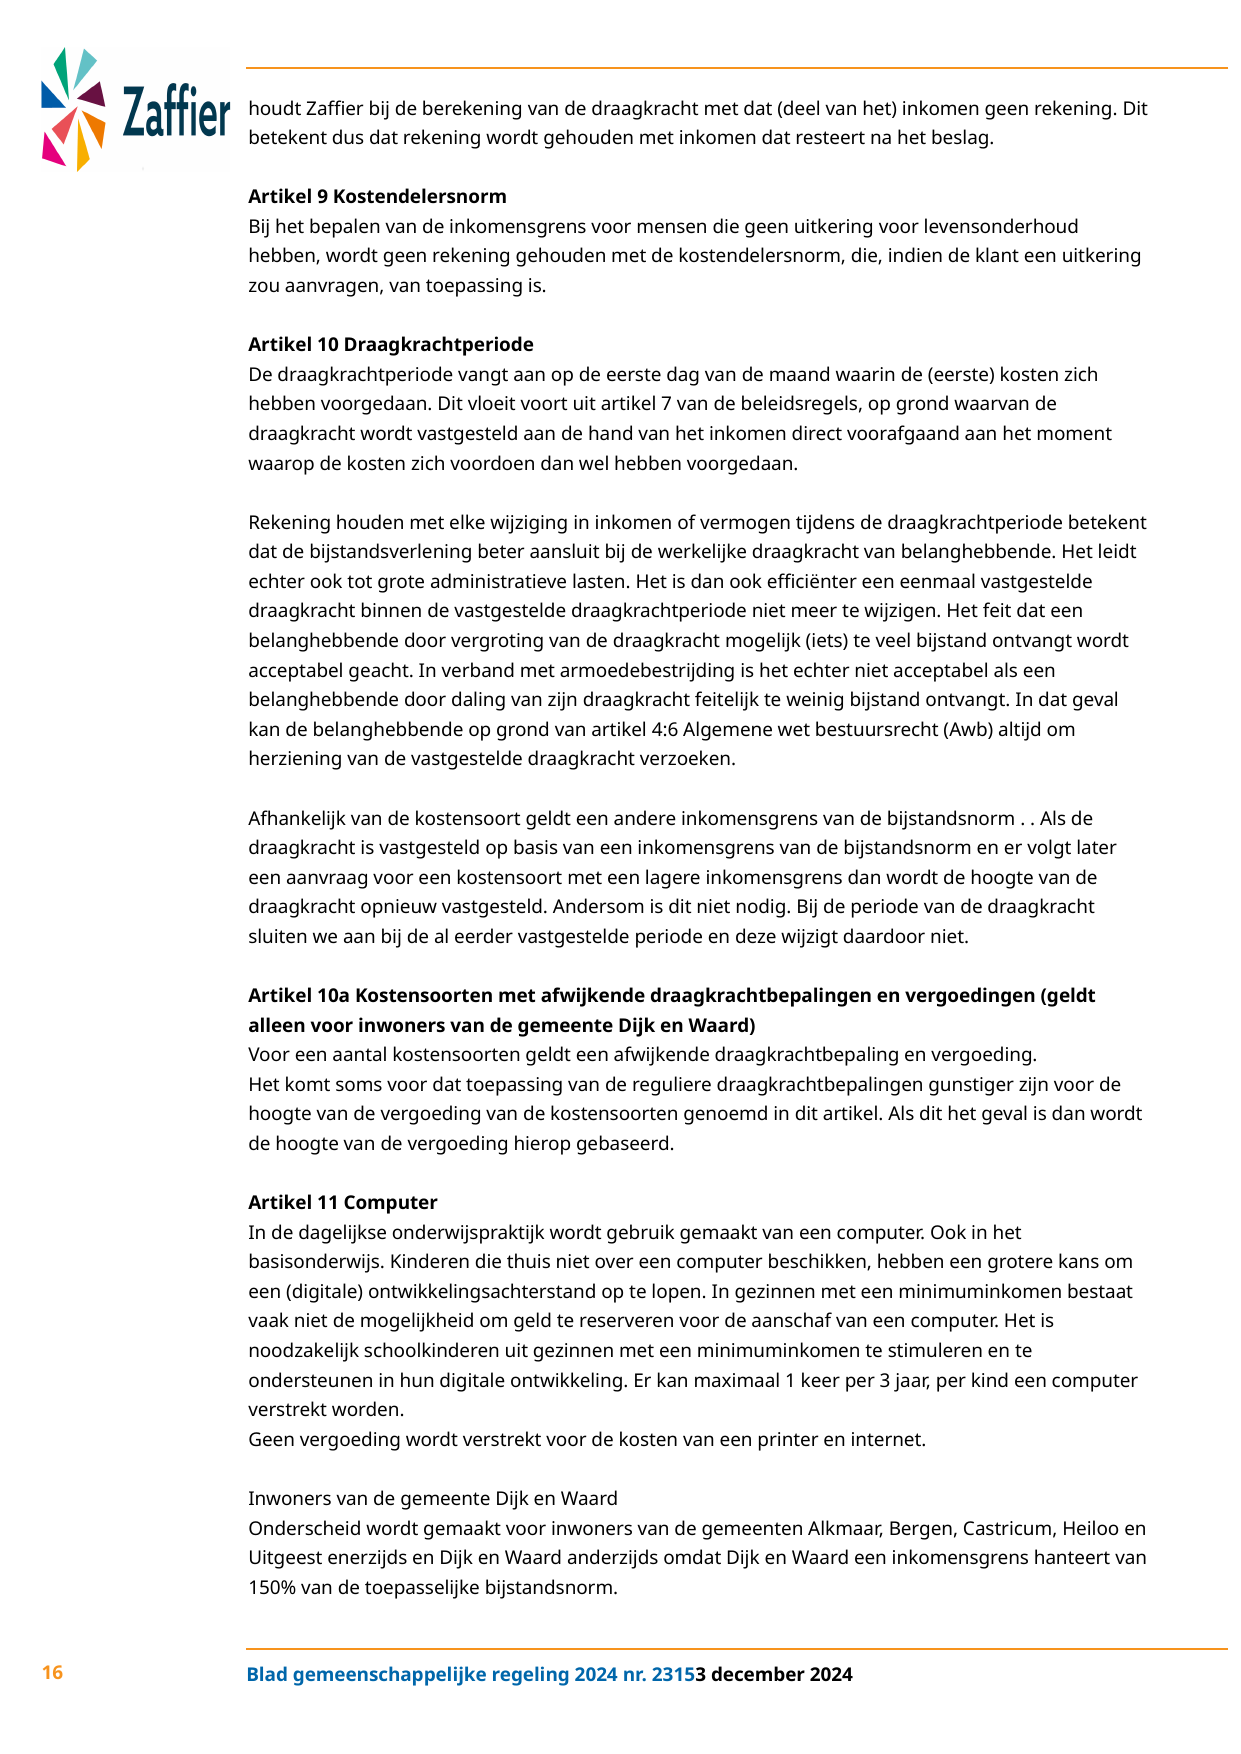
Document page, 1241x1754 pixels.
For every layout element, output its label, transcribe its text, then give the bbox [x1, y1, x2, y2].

text Afhankelijk van de kostensoort geldt een andere inkomensgrens van de bijstandsnorm . . Als de draagkracht is vastgesteld op basis van een inkomensgrens van de bijstandsnorm en er volgt later een aanvraag voor een kostensoort met een lagere inkomensgrens dan wordt de hoogte van de draagkracht opnieuw vastgesteld. Andersom is dit niet nodig. Bij de periode van de draagkracht sluiten we aan bij de al eerder vastgestelde periode en deze wijzigt daardoor niet. [248, 805, 1152, 949]
text De draagkrachtperiode vangt aan op de eerste dag van de maand waarin de (eerste) kosten zich hebben voorgedaan. Dit vloeit voort uit artikel 7 van de beleidsregels, op grond waarvan de draagkracht wordt vastgesteld aan de hand van het inkomen direct voorafgaand aan het moment waarop de kosten zich voordoen dan wel hebben voorgedaan. [248, 361, 1152, 476]
text Rekening houden met elke wijziging in inkomen of vermogen tijdens de draagkrachtperiode betekent dat de bijstandsverlening beter aansluit bij de werkelijke draagkracht van belanghebbende. Het leidt echter ook tot grote administratieve lasten. Het is dan ook efficiënter een eenmaal vastgestelde draagkracht binnen de vastgestelde draagkrachtperiode niet meer te wijzigen. Het feit dat een belanghebbende door vergroting van de draagkracht mogelijk (iets) te veel bijstand ontvangt wordt acceptabel geacht. In verband met armoedebestrijding is het echter niet acceptabel als een belanghebbende door daling van zijn draagkracht feitelijk te weinig bijstand ontvangt. In dat geval kan de belanghebbende op grond van artikel 4:6 Algemene wet bestuursrecht (Awb) altijd om herziening van de vastgestelde draagkracht verzoeken. [248, 509, 1152, 771]
text Onderscheid wordt gemaakt voor inwoners van de gemeenten Alkmaar, Bergen, Castricum, Heiloo en Uitgeest enerzijds en Dijk en Waard anderzijds omdat Dijk en Waard een inkomensgrens hanteert van 150% van de toepasselijke bijstandsnorm. [248, 1515, 1152, 1600]
text Artikel 10 Draagkrachtperiode [248, 331, 1152, 357]
text Voor een aantal kostensoorten geldt een afwijkende draagkrachtbepaling en vergoeding. [248, 1041, 1152, 1067]
text Het komt soms voor dat toepassing van de reguliere draagkrachtbepalingen gunstiger zijn voor de hoogte van de vergoeding van de kostensoorten genoemd in dit artikel. Als dit het geval is dan wordt de hoogte van de vergoeding hierop gebaseerd. [248, 1071, 1152, 1156]
text Artikel 10a Kostensoorten met afwijkende draagkrachtbepalingen en vergoedingen (geldt alleen voor inwoners van de gemeente Dijk en Waard) [248, 982, 1152, 1038]
text houdt Zaffier bij de berekening van de draagkracht met dat (deel van het) inkomen geen rekening. Dit betekent dus dat rekening wordt gehouden met inkomen dat resteert na het beslag. [248, 95, 1152, 150]
text Bij het bepalen van de inkomensgrens voor mensen die geen uitkering voor levensonderhoud hebben, wordt geen rekening gehouden met de kostendelersnorm, die, indien de klant een uitkering zou aanvragen, van toepassing is. [248, 213, 1152, 298]
text In de dagelijkse onderwijspraktijk wordt gebruik gemaakt van een computer. Ook in het basisonderwijs. Kinderen die thuis niet over een computer beschikken, hebben een grotere kans om een (digitale) ontwikkelingsachterstand op te lopen. In gezinnen met een minimuminkomen bestaat vaak niet de mogelijkheid om geld te reserveren voor de aanschaf van een computer. Het is noodzakelijk schoolkinderen uit gezinnen met een minimuminkomen te stimuleren en te ondersteunen in hun digitale ontwikkeling. Er kan maximaal 1 keer per 3 jaar, per kind een computer verstrekt worden. [248, 1219, 1152, 1422]
text Artikel 9 Kostendelersnorm [248, 183, 1152, 209]
text Geen vergoeding wordt verstrekt voor de kosten van een printer en internet. [248, 1426, 1152, 1452]
text Artikel 11 Computer [248, 1189, 1152, 1215]
picture [41, 47, 231, 172]
text Inwoners van de gemeente Dijk en Waard [248, 1485, 1152, 1511]
